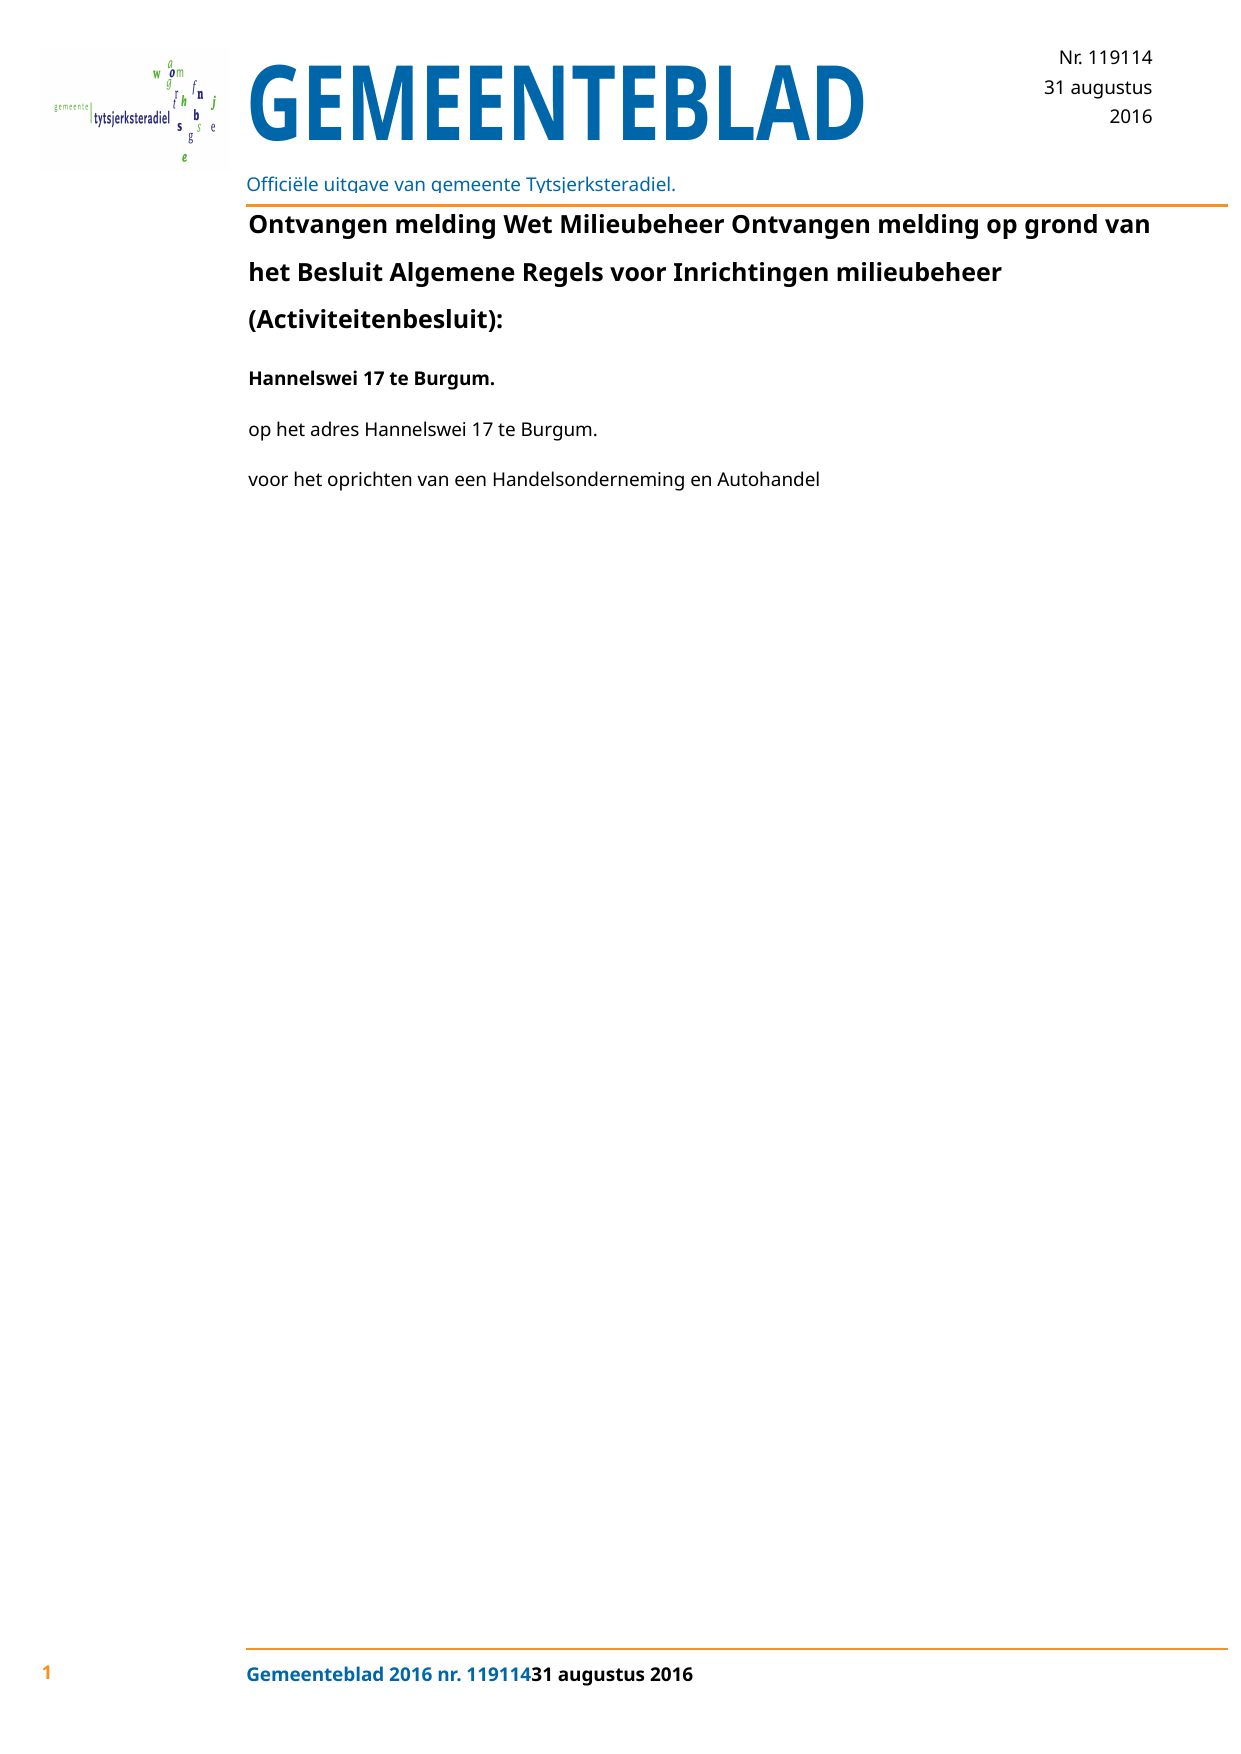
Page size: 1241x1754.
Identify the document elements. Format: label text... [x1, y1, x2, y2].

text voor het oprichten van een Handelsonderneming en Autohandel [248, 466, 1152, 492]
text Ontvangen melding Wet Milieubeheer Ontvangen melding op grond van het Besluit Algemene Regels voor Inrichtingen milieubeheer (Activiteitenbesluit): [248, 207, 1152, 336]
picture [41, 47, 231, 172]
text op het adres Hannelswei 17 te Burgum. [248, 416, 1152, 442]
text Hannelswei 17 te Burgum. [248, 366, 1152, 391]
